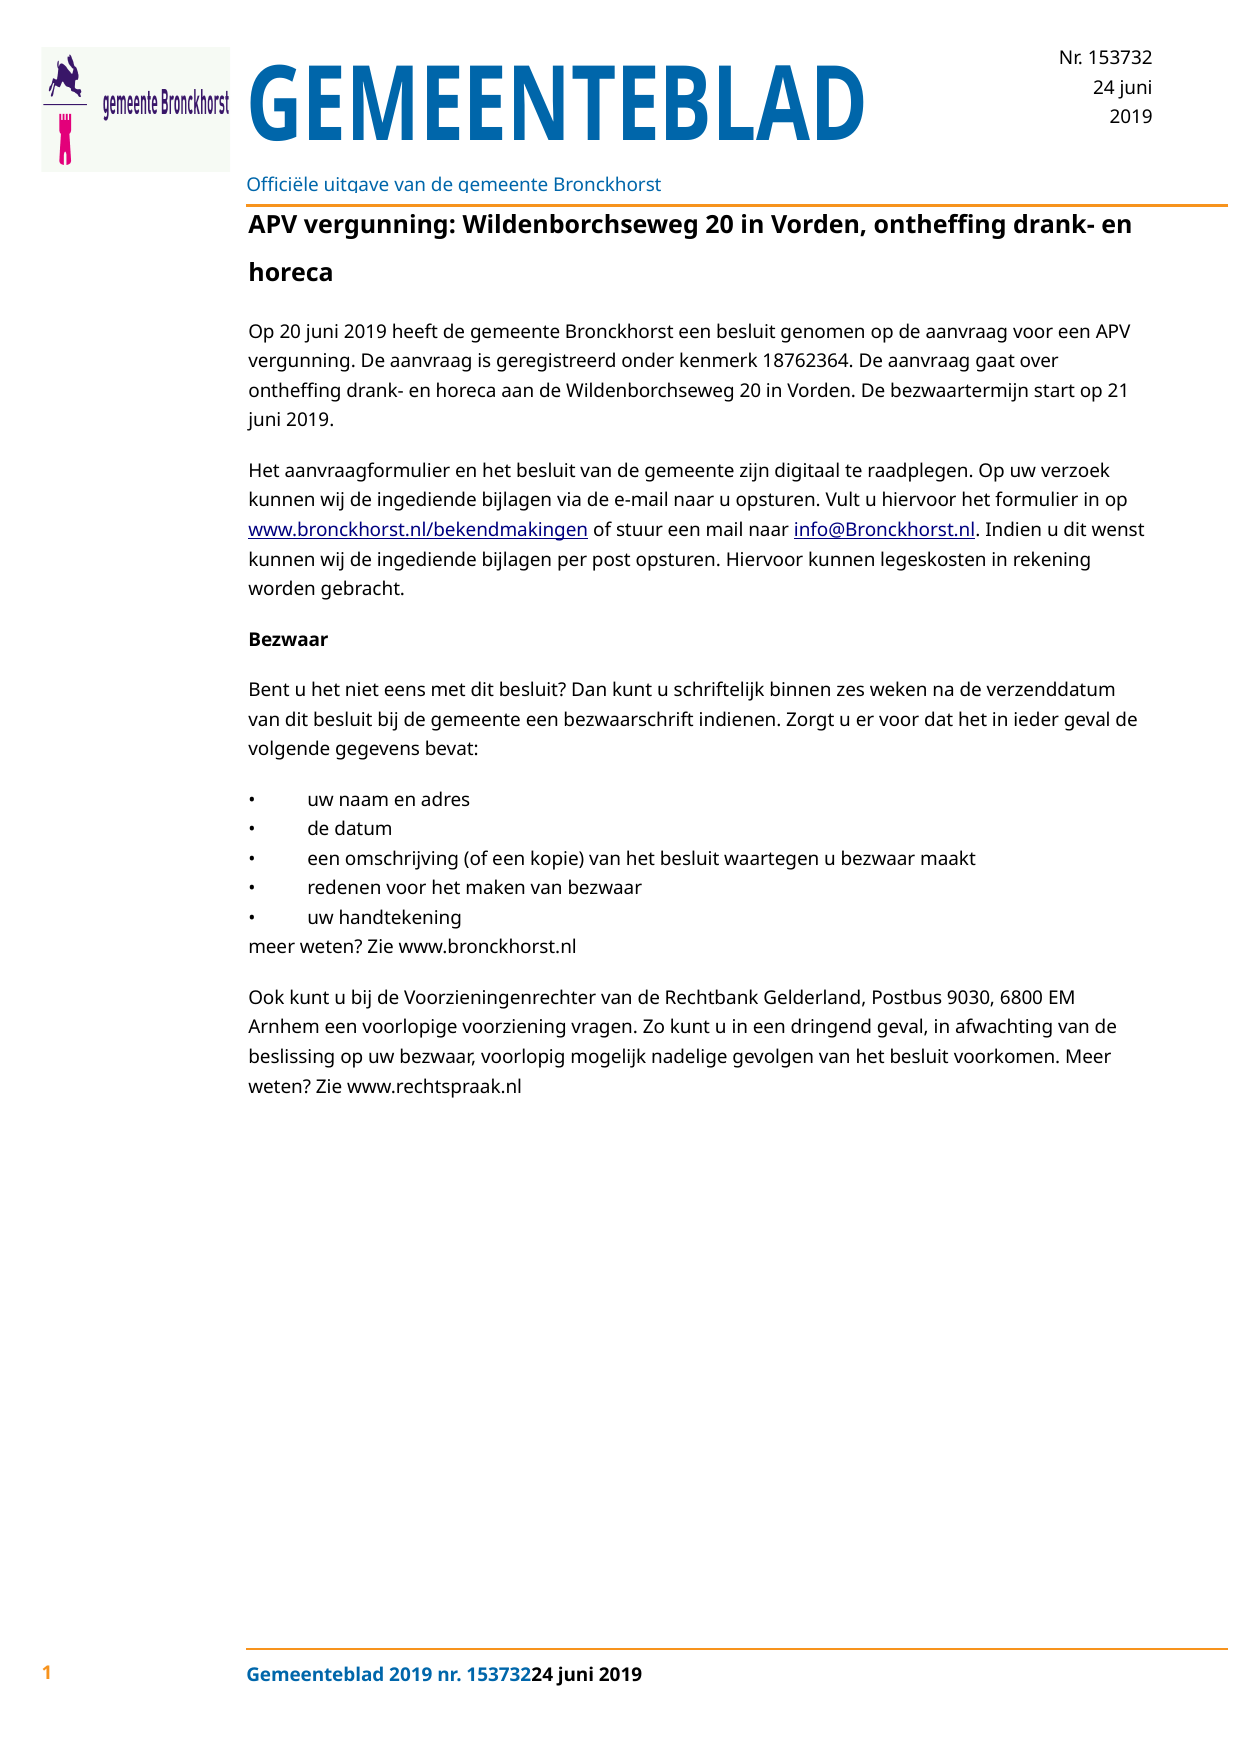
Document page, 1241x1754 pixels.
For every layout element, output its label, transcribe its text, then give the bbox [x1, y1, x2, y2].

list uw naam en adres [248, 786, 1152, 812]
text Bent u het niet eens met dit besluit? Dan kunt u schriftelijk binnen zes weken na de verzenddatum van dit besluit bij de gemeente een bezwaarschrift indienen. Zorgt u er voor dat het in ieder geval de volgende gegevens bevat: [248, 676, 1152, 761]
text Op 20 juni 2019 heeft de gemeente Bronckhorst een besluit genomen op de aanvraag voor een APV vergunning. De aanvraag is geregistreerd onder kenmerk 18762364. De aanvraag gaat over ontheffing drank- en horeca aan de Wildenborchseweg 20 in Vorden. De bezwaartermijn start op 21 juni 2019. [248, 318, 1152, 432]
text APV vergunning: Wildenborchseweg 20 in Vorden, ontheffing drank- en horeca [248, 207, 1152, 288]
list de datum [248, 815, 1152, 841]
list uw handtekening [248, 904, 1152, 930]
text Bezwaar [248, 626, 1152, 652]
picture [41, 47, 231, 172]
list een omschrijving (of een kopie) van het besluit waartegen u bezwaar maakt [248, 845, 1152, 871]
text meer weten? Zie www.bronckhorst.nl [248, 934, 1152, 959]
text Ook kunt u bij de Voorzieningenrechter van de Rechtbank Gelderland, Postbus 9030, 6800 EM Arnhem een voorlopige voorziening vragen. Zo kunt u in een dringend geval, in afwachting van de beslissing op uw bezwaar, voorlopig mogelijk nadelige gevolgen van het besluit voorkomen. Meer weten? Zie www.rechtspraak.nl [248, 984, 1152, 1099]
list redenen voor het maken van bezwaar [248, 874, 1152, 900]
text Het aanvraagformulier en het besluit van de gemeente zijn digitaal te raadplegen. Op uw verzoek kunnen wij de ingediende bijlagen via de e-mail naar u opsturen. Vult u hiervoor het formulier in op www.bronckhorst.nl/bekendmakingen of stuur een mail naar info@Bronckhorst.nl. Indien u dit wenst kunnen wij de ingediende bijlagen per post opsturen. Hiervoor kunnen legeskosten in rekening worden gebracht. [248, 457, 1152, 601]
